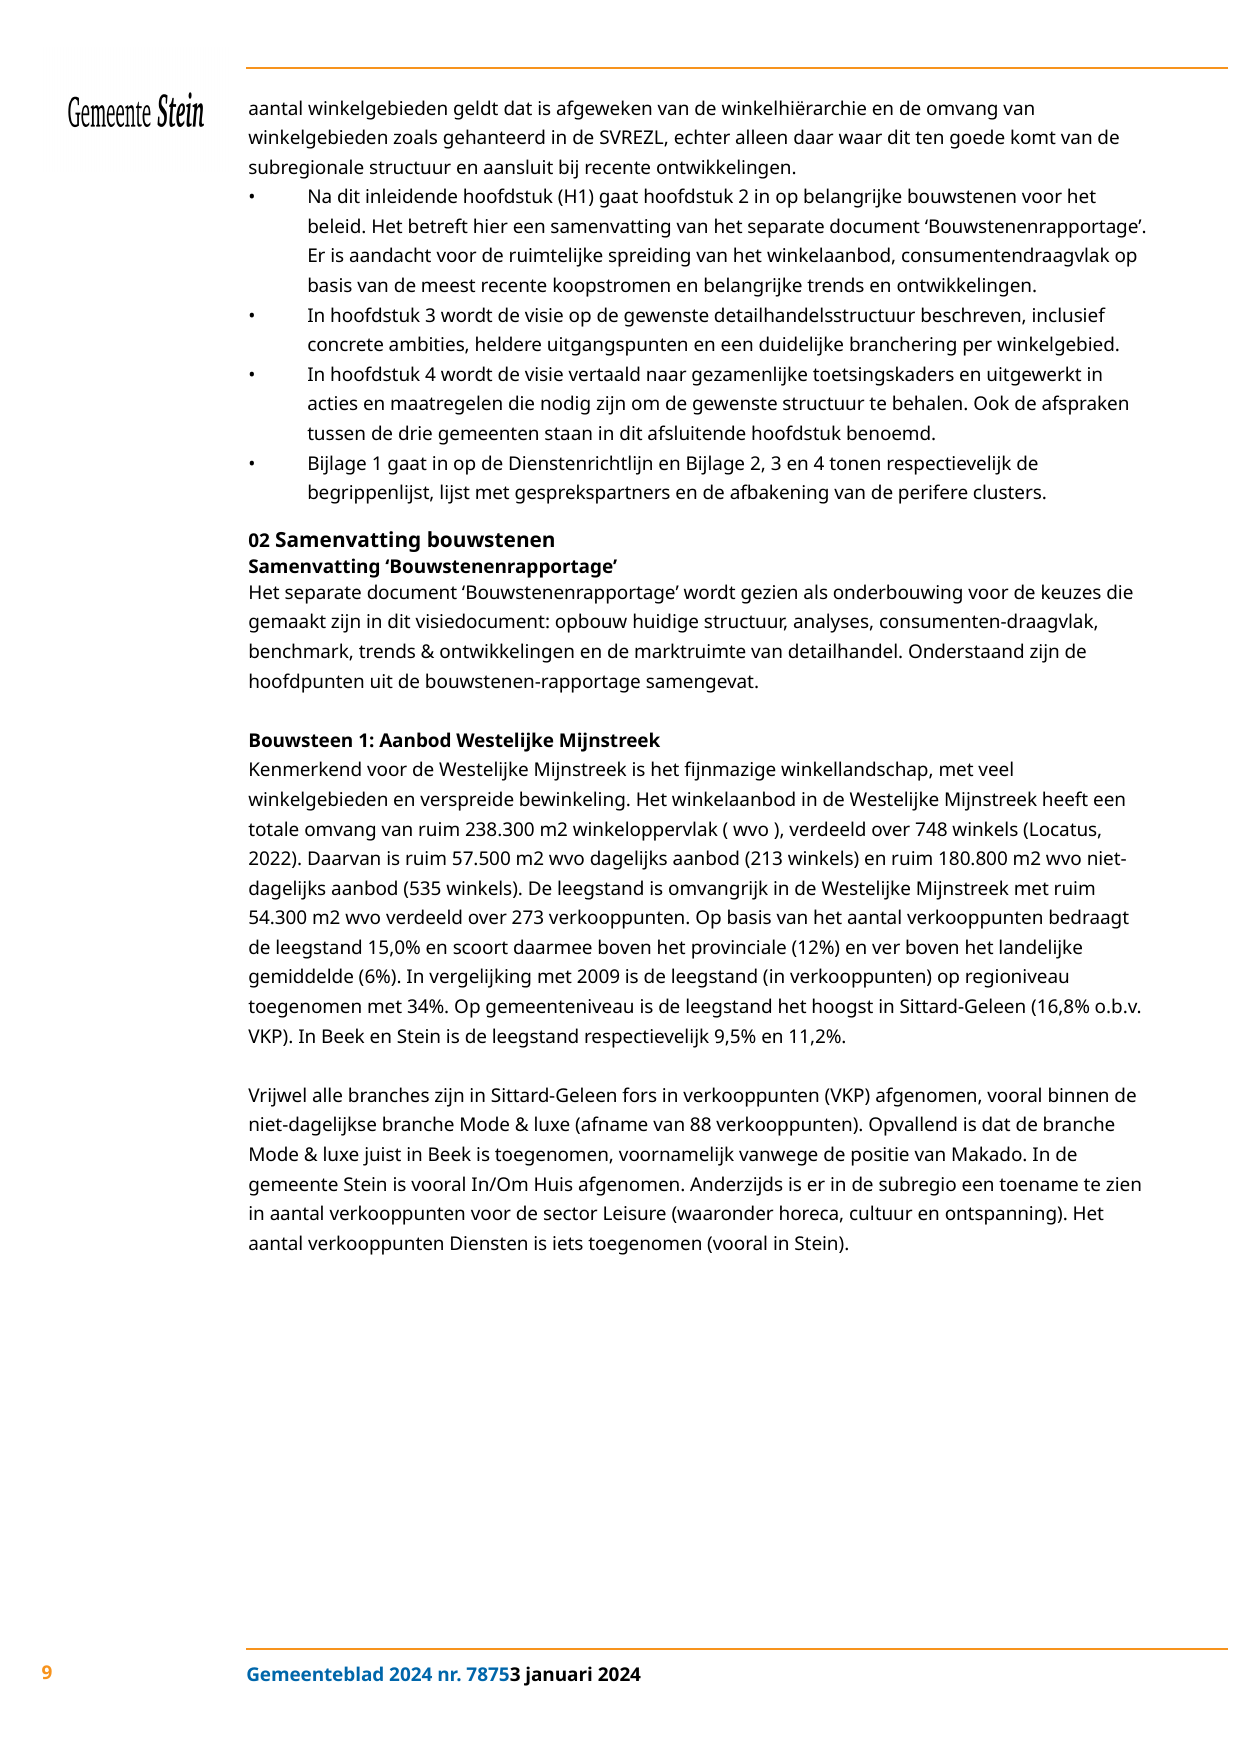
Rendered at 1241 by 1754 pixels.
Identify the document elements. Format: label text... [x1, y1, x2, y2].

text Kenmerkend voor de Westelijke Mijnstreek is het fijnmazige winkellandschap, met veel winkelgebieden en verspreide bewinkeling. Het winkelaanbod in de Westelijke Mijnstreek heeft een totale omvang van ruim 238.300 m2 winkeloppervlak ( wvo ), verdeeld over 748 winkels (Locatus, 2022). Daarvan is ruim 57.500 m2 wvo dagelijks aanbod (213 winkels) en ruim 180.800 m2 wvo niet-dagelijks aanbod (535 winkels). De leegstand is omvangrijk in de Westelijke Mijnstreek met ruim 54.300 m2 wvo verdeeld over 273 verkooppunten. Op basis van het aantal verkooppunten bedraagt de leegstand 15,0% en scoort daarmee boven het provinciale (12%) en ver boven het landelijke gemiddelde (6%). In vergelijking met 2009 is de leegstand (in verkooppunten) op regioniveau toegenomen met 34%. Op gemeenteniveau is de leegstand het hoogst in Sittard-Geleen (16,8% o.b.v. VKP). In Beek en Stein is de leegstand respectievelijk 9,5% en 11,2%. [248, 757, 1152, 1049]
text Het separate document ‘Bouwstenenrapportage’ wordt gezien als onderbouwing voor de keuzes die gemaakt zijn in dit visiedocument: opbouw huidige structuur, analyses, consumenten-draagvlak, benchmark, trends & ontwikkelingen en de marktruimte van detailhandel. Onderstaand zijn de hoofdpunten uit de bouwstenen-rapportage samengevat. [248, 579, 1152, 694]
text aantal winkelgebieden geldt dat is afgeweken van de winkelhiërarchie en de omvang van winkelgebieden zoals gehanteerd in de SVREZL, echter alleen daar waar dit ten goede komt van de subregionale structuur en aansluit bij recente ontwikkelingen. [248, 95, 1152, 180]
picture [41, 47, 231, 172]
text 02 Samenvatting bouwstenen [248, 525, 1152, 553]
list In hoofdstuk 4 wordt de visie vertaald naar gezamenlijke toetsingskaders en uitgewerkt in acties en maatregelen die nodig zijn om de gewenste structuur te behalen. Ook de afspraken tussen de drie gemeenten staan in dit afsluitende hoofdstuk benoemd. [248, 361, 1152, 446]
list Na dit inleidende hoofdstuk (H1) gaat hoofdstuk 2 in op belangrijke bouwstenen voor het beleid. Het betreft hier een samenvatting van het separate document ‘Bouwstenenrapportage’. Er is aandacht voor de ruimtelijke spreiding van het winkelaanbod, consumentendraagvlak op basis van de meest recente koopstromen en belangrijke trends en ontwikkelingen. [248, 183, 1152, 298]
list In hoofdstuk 3 wordt de visie op de gewenste detailhandelsstructuur beschreven, inclusief concrete ambities, heldere uitgangspunten en een duidelijke branchering per winkelgebied. [248, 302, 1152, 357]
list Bijlage 1 gaat in op de Dienstenrichtlijn en Bijlage 2, 3 en 4 tonen respectievelijk de begrippenlijst, lijst met gesprekspartners en de afbakening van de perifere clusters. [248, 450, 1152, 505]
text Samenvatting ‘Bouwstenenrapportage’ [248, 553, 1152, 579]
text Bouwsteen 1: Aanbod Westelijke Mijnstreek [248, 727, 1152, 753]
text Vrijwel alle branches zijn in Sittard-Geleen fors in verkooppunten (VKP) afgenomen, vooral binnen de niet-dagelijkse branche Mode & luxe (afname van 88 verkooppunten). Opvallend is dat de branche Mode & luxe juist in Beek is toegenomen, voornamelijk vanwege de positie van Makado. In de gemeente Stein is vooral In/Om Huis afgenomen. Anderzijds is er in de subregio een toename te zien in aantal verkooppunten voor de sector Leisure (waaronder horeca, cultuur en ontspanning). Het aantal verkooppunten Diensten is iets toegenomen (vooral in Stein). [248, 1082, 1152, 1256]
